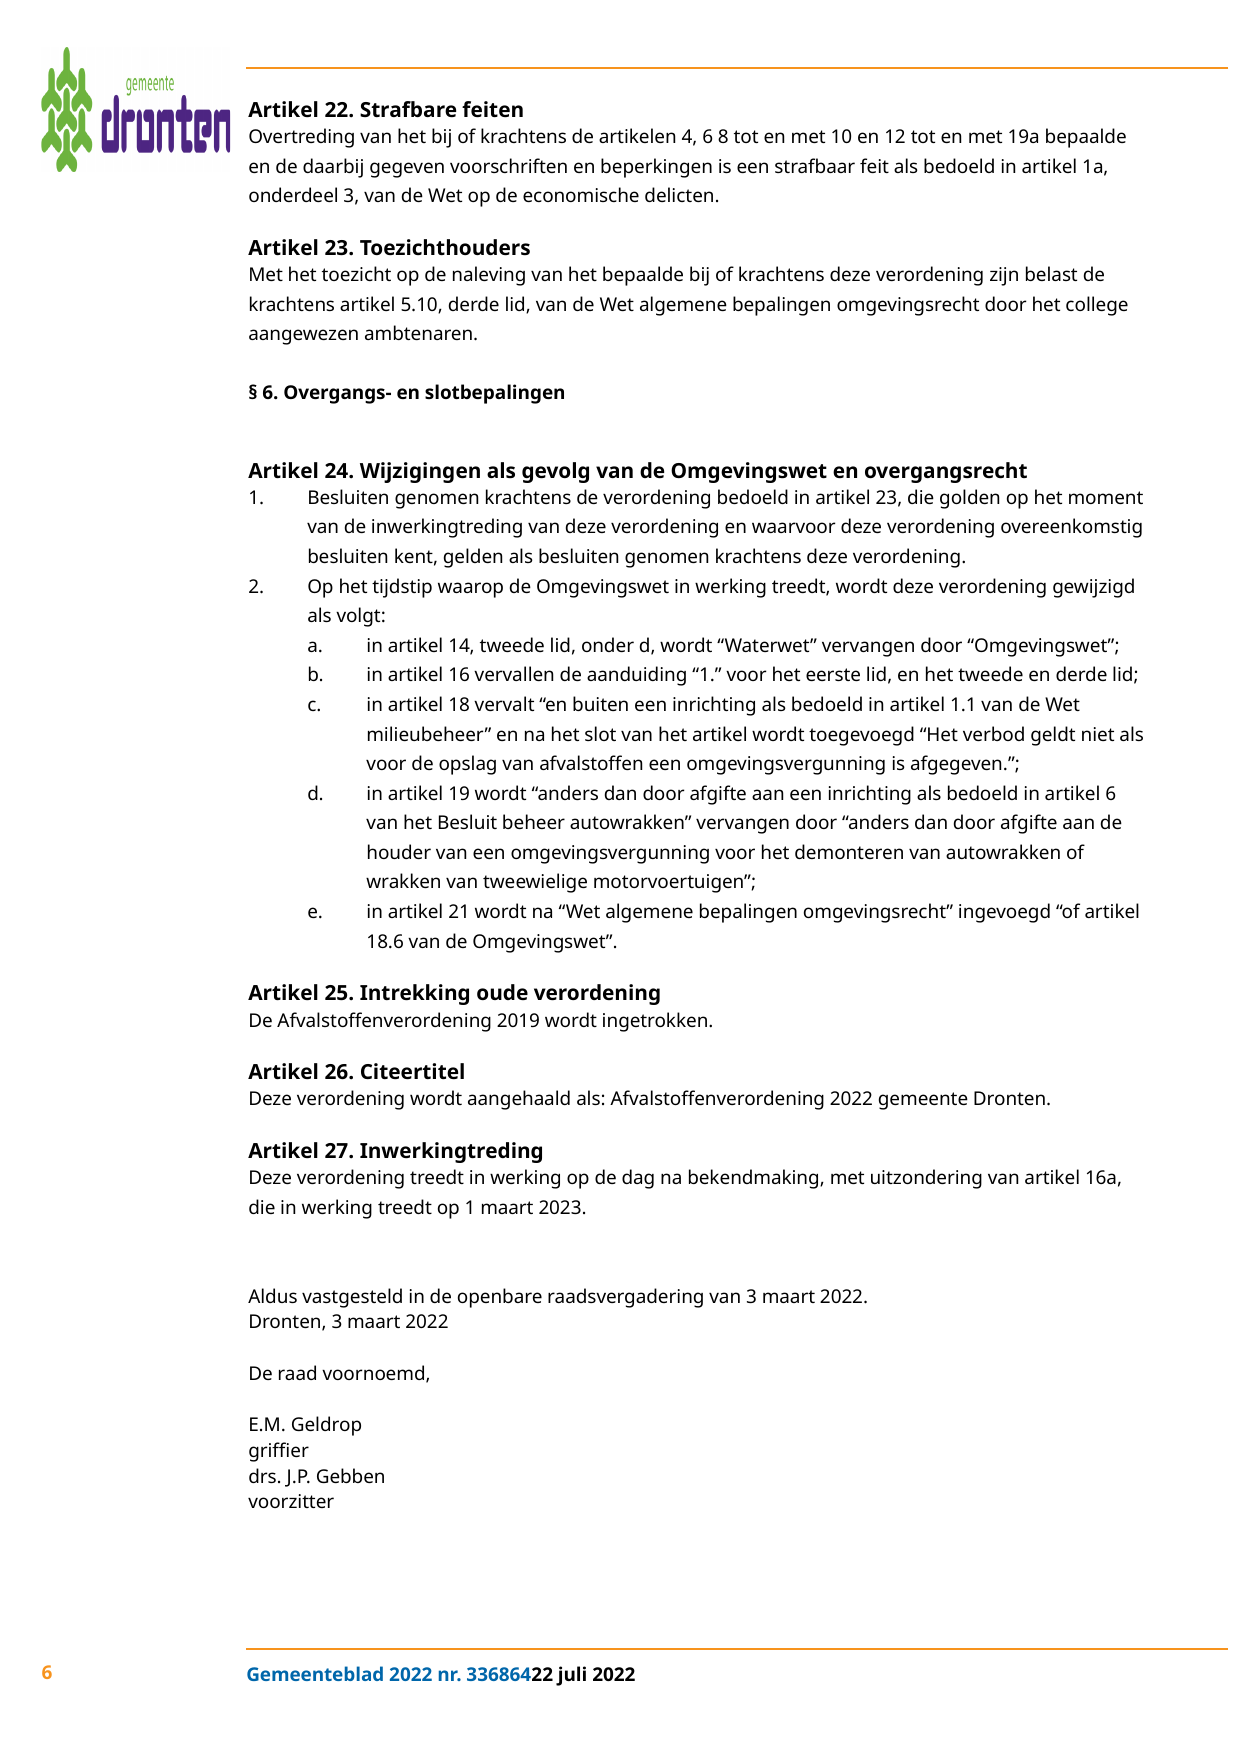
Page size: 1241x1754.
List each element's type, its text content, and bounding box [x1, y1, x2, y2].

text Overtreding van het bij of krachtens de artikelen 4, 6 8 tot en met 10 en 12 tot en met 19a bepaalde en de daarbij gegeven voorschriften en beperkingen is een strafbaar feit als bedoeld in artikel 1a, onderdeel 3, van de Wet op de economische delicten. [248, 123, 1152, 208]
text Artikel 25. Intrekking oude verordening [248, 978, 1152, 1007]
list in artikel 14, tweede lid, onder d, wordt “Waterwet” vervangen door “Omgevingswet”; [307, 632, 1152, 658]
list in artikel 16 vervallen de aanduiding “1.” voor het eerste lid, en het tweede en derde lid; [307, 662, 1152, 687]
text E.M. Geldrop [248, 1411, 1152, 1437]
text Artikel 23. Toezichthouders [248, 233, 1152, 261]
list Op het tijdstip waarop de Omgevingswet in werking treedt, wordt deze verordening gewijzigd als volgt: [248, 573, 1152, 628]
text De raad voornoemd, [248, 1360, 1152, 1386]
text Artikel 24. Wijzigingen als gevolg van de Omgevingswet en overgangsrecht [248, 456, 1152, 484]
list in artikel 21 wordt na “Wet algemene bepalingen omgevingsrecht” ingevoegd “of artikel 18.6 van de Omgevingswet”. [307, 898, 1152, 954]
list in artikel 18 vervalt “en buiten een inrichting als bedoeld in artikel 1.1 van de Wet milieubeheer” en na het slot van het artikel wordt toegevoegd “Het verbod geldt niet als voor de opslag van afvalstoffen een omgevingsvergunning is afgegeven.”; [307, 691, 1152, 776]
text Deze verordening wordt aangehaald als: Afvalstoffenverordening 2022 gemeente Dronten. [248, 1086, 1152, 1111]
text voorzitter [248, 1489, 1152, 1514]
list in artikel 19 wordt “anders dan door afgifte aan een inrichting als bedoeld in artikel 6 van het Besluit beheer autowrakken” vervangen door “anders dan door afgifte aan de houder van een omgevingsvergunning voor het demonteren van autowrakken of wrakken van tweewielige motorvoertuigen”; [307, 780, 1152, 894]
text Artikel 26. Citeertitel [248, 1057, 1152, 1086]
text drs. J.P. Gebben [248, 1463, 1152, 1489]
text § 6. Overgangs- en slotbepalingen [248, 379, 1152, 405]
text Artikel 27. Inwerkingtreding [248, 1136, 1152, 1164]
text Met het toezicht op de naleving van het bepaalde bij of krachtens deze verordening zijn belast de krachtens artikel 5.10, derde lid, van de Wet algemene bepalingen omgevingsrecht door het college aangewezen ambtenaren. [248, 261, 1152, 346]
text De Afvalstoffenverordening 2019 wordt ingetrokken. [248, 1007, 1152, 1032]
text griffier [248, 1437, 1152, 1463]
picture [41, 47, 231, 172]
text Artikel 22. Strafbare feiten [248, 95, 1152, 123]
text Dronten, 3 maart 2022 [248, 1308, 1152, 1334]
list Besluiten genomen krachtens de verordening bedoeld in artikel 23, die golden op het moment van de inwerkingtreding van deze verordening en waarvoor deze verordening overeenkomstig besluiten kent, gelden als besluiten genomen krachtens deze verordening. [248, 484, 1152, 569]
text Deze verordening treedt in werking op de dag na bekendmaking, met uitzondering van artikel 16a, die in werking treedt op 1 maart 2023. [248, 1164, 1152, 1220]
text Aldus vastgesteld in de openbare raadsvergadering van 3 maart 2022. [248, 1283, 1152, 1308]
